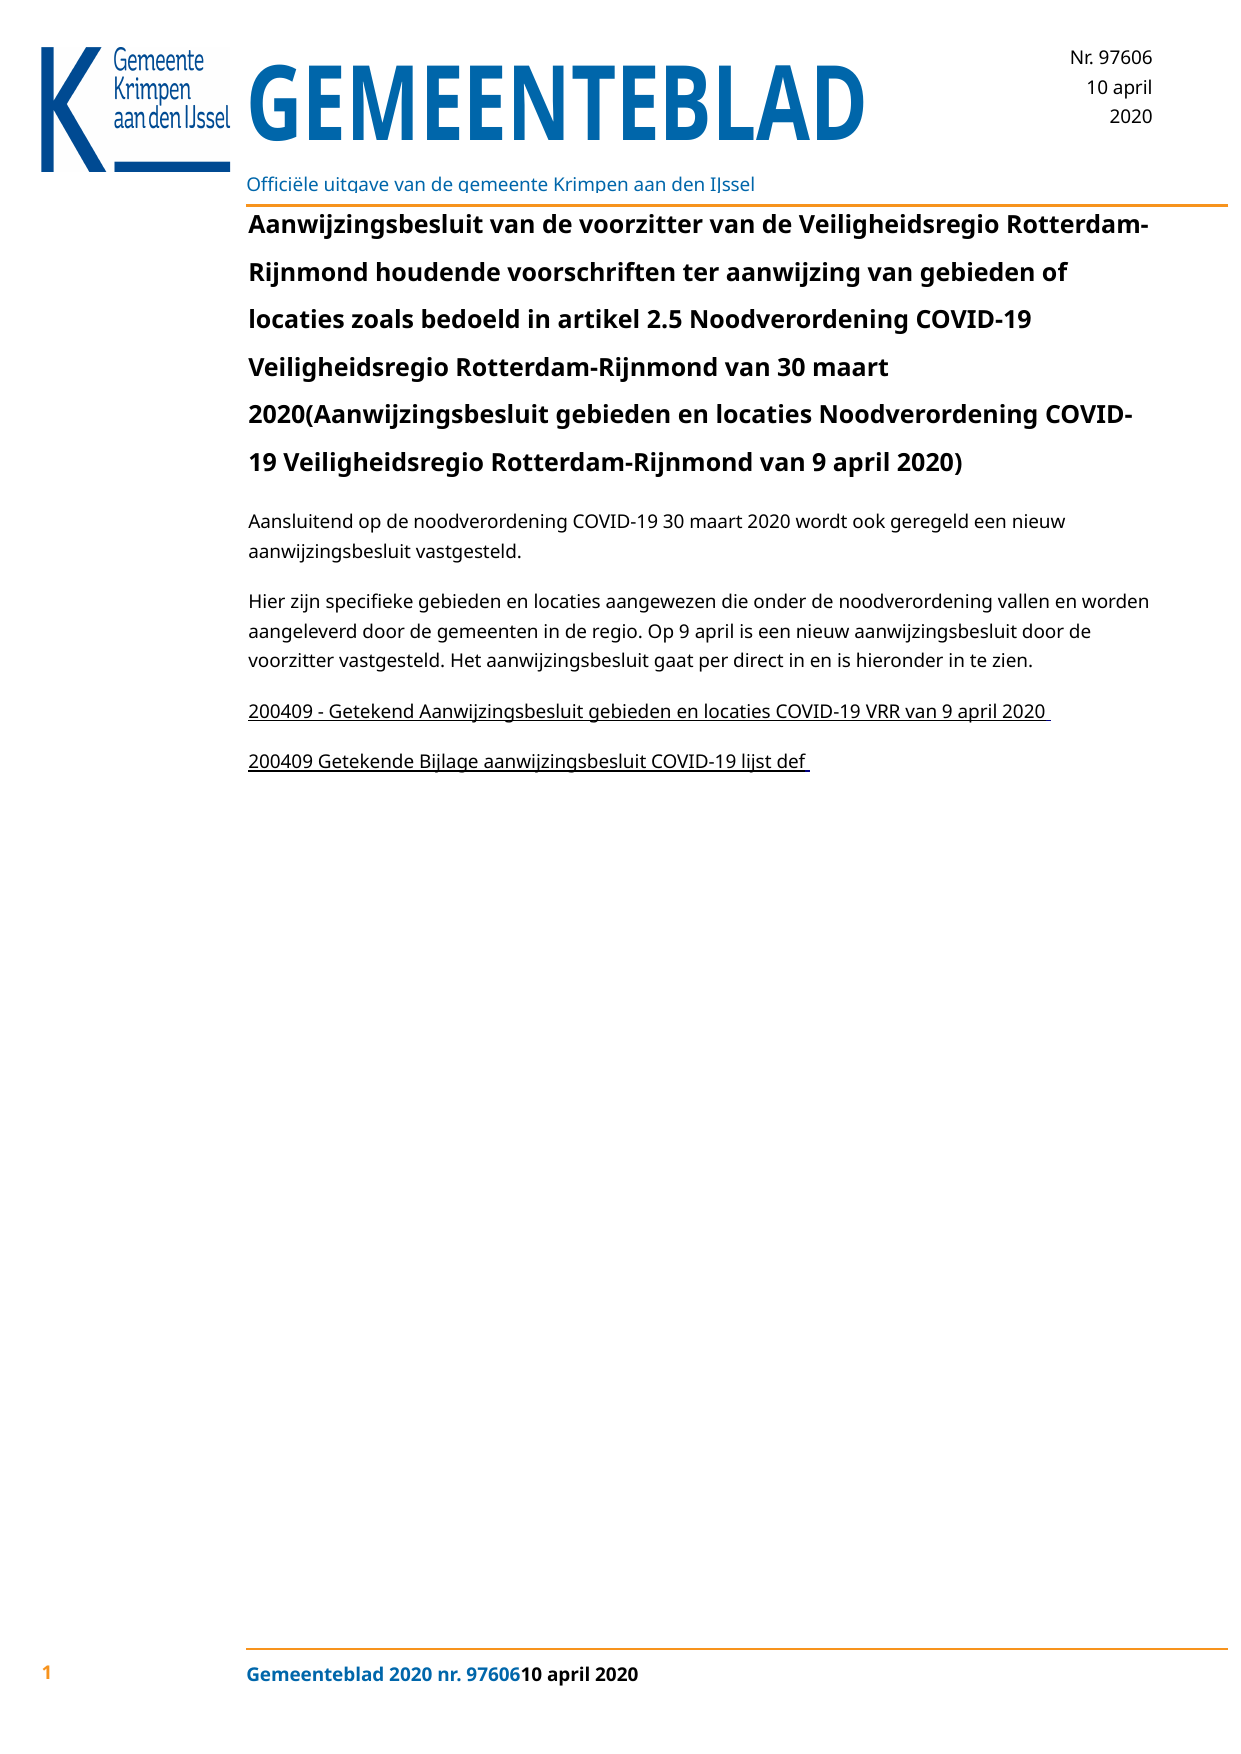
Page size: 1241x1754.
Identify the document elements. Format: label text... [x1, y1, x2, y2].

text Aansluitend op de noodverordening COVID-19 30 maart 2020 wordt ook geregeld een nieuw aanwijzingsbesluit vastgesteld. [248, 508, 1152, 564]
text 200409 - Getekend Aanwijzingsbesluit gebieden en locaties COVID-19 VRR van 9 april 2020 [248, 698, 1152, 724]
text Aanwijzingsbesluit van de voorzitter van de Veiligheidsregio Rotterdam-Rijnmond houdende voorschriften ter aanwijzing van gebieden of locaties zoals bedoeld in artikel 2.5 Noodverordening COVID-19 Veiligheidsregio Rotterdam-Rijnmond van 30 maart 2020(Aanwijzingsbesluit gebieden en locaties Noodverordening COVID-19 Veiligheidsregio Rotterdam-Rijnmond van 9 april 2020) [248, 207, 1152, 479]
text Hier zijn specifieke gebieden en locaties aangewezen die onder de noodverordening vallen en worden aangeleverd door de gemeenten in de regio. Op 9 april is een nieuw aanwijzingsbesluit door de voorzitter vastgesteld. Het aanwijzingsbesluit gaat per direct in en is hieronder in te zien. [248, 588, 1152, 673]
text 200409 Getekende Bijlage aanwijzingsbesluit COVID-19 lijst def [248, 748, 1152, 774]
picture [41, 47, 231, 172]
